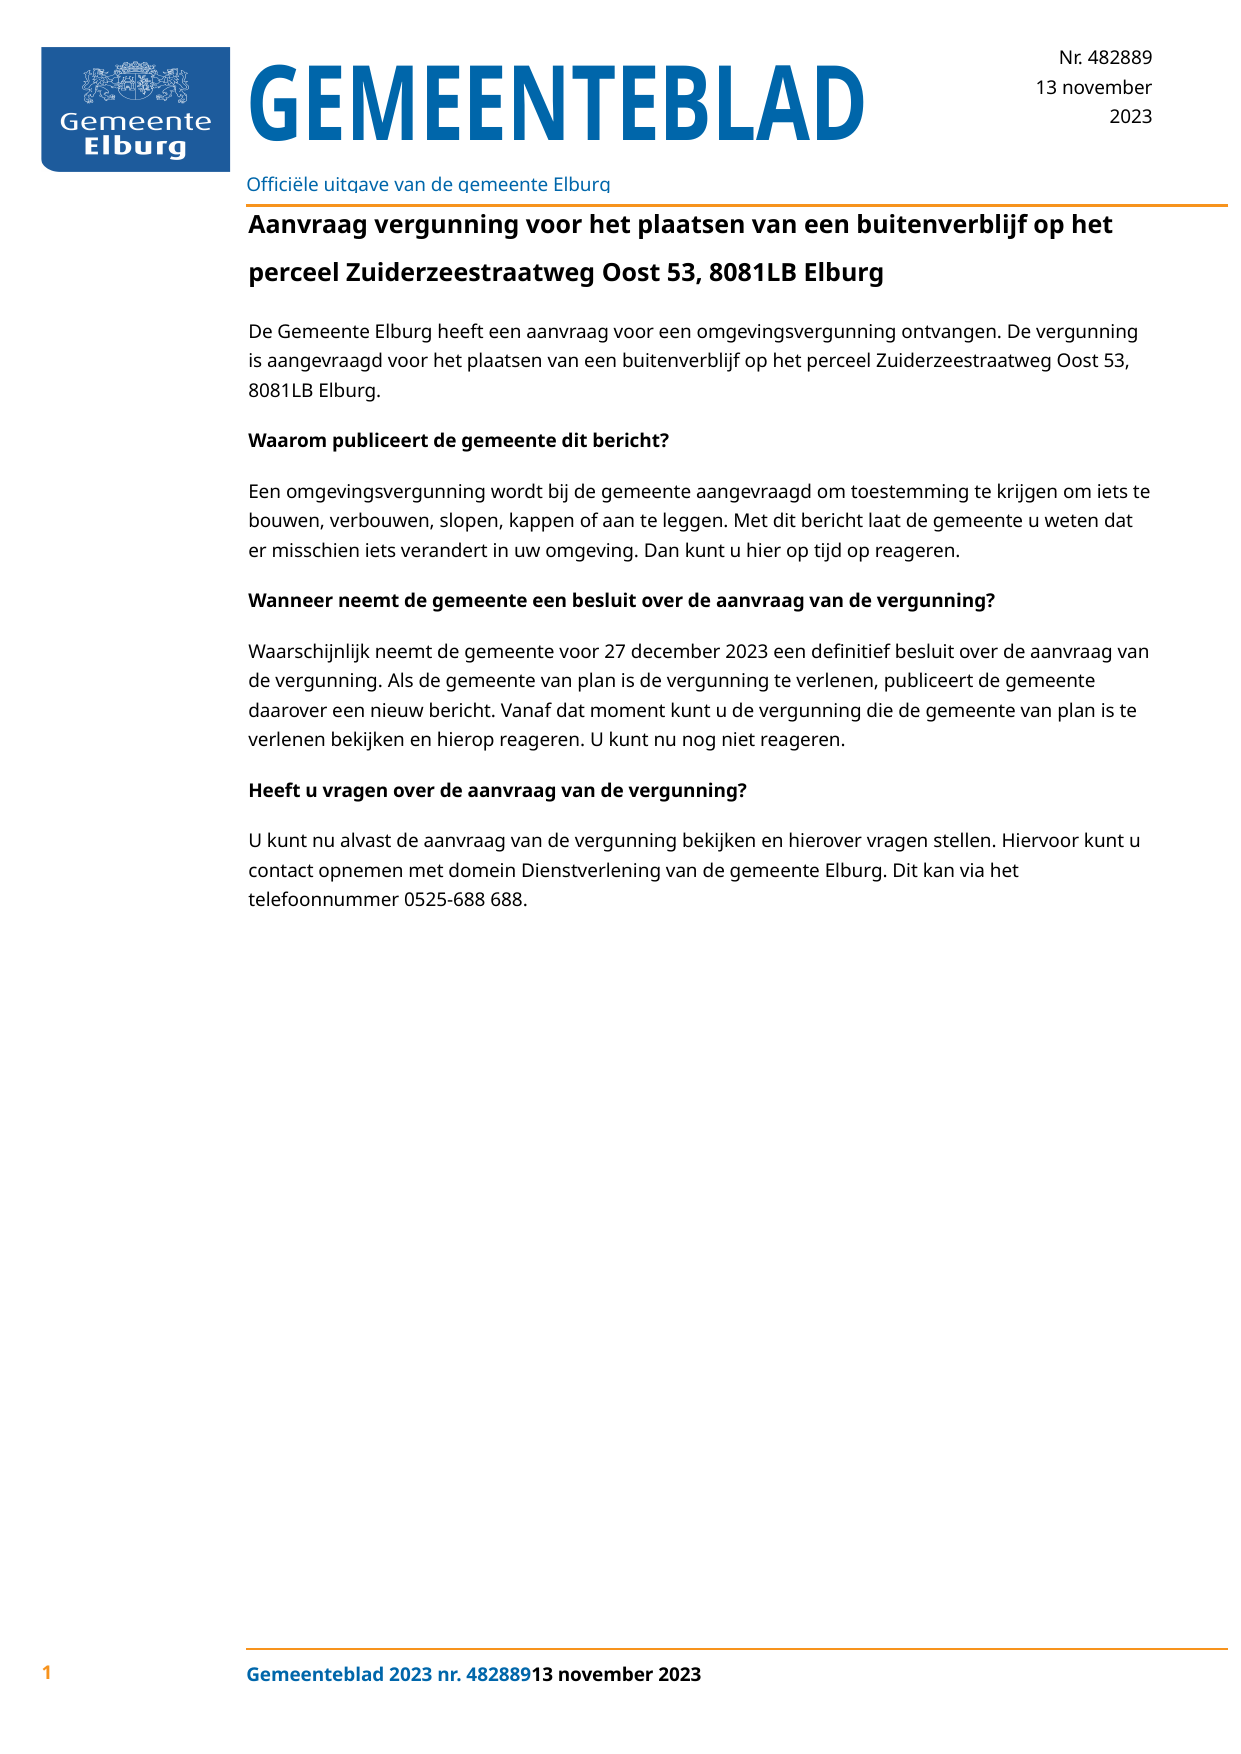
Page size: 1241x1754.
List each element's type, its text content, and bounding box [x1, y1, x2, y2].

text Heeft u vragen over de aanvraag van de vergunning? [248, 777, 1152, 803]
text Aanvraag vergunning voor het plaatsen van een buitenverblijf op het perceel Zuiderzeestraatweg Oost 53, 8081LB Elburg [248, 207, 1152, 288]
text De Gemeente Elburg heeft een aanvraag voor een omgevingsvergunning ontvangen. De vergunning is aangevraagd voor het plaatsen van een buitenverblijf op het perceel Zuiderzeestraatweg Oost 53, 8081LB Elburg. [248, 318, 1152, 403]
text Een omgevingsvergunning wordt bij de gemeente aangevraagd om toestemming te krijgen om iets te bouwen, verbouwen, slopen, kappen of aan te leggen. Met dit bericht laat de gemeente u weten dat er misschien iets verandert in uw omgeving. Dan kunt u hier op tijd op reageren. [248, 478, 1152, 563]
picture [41, 47, 231, 172]
text Waarom publiceert de gemeente dit bericht? [248, 427, 1152, 453]
text Waarschijnlijk neemt de gemeente voor 27 december 2023 een definitief besluit over de aanvraag van de vergunning. Als de gemeente van plan is de vergunning te verlenen, publiceert de gemeente daarover een nieuw bericht. Vanaf dat moment kunt u de vergunning die de gemeente van plan is te verlenen bekijken en hierop reageren. U kunt nu nog niet reageren. [248, 638, 1152, 752]
text U kunt nu alvast de aanvraag van de vergunning bekijken en hierover vragen stellen. Hiervoor kunt u contact opnemen met domein Dienstverlening van de gemeente Elburg. Dit kan via het telefoonnummer 0525-688 688. [248, 827, 1152, 912]
text Wanneer neemt de gemeente een besluit over de aanvraag van de vergunning? [248, 587, 1152, 613]
